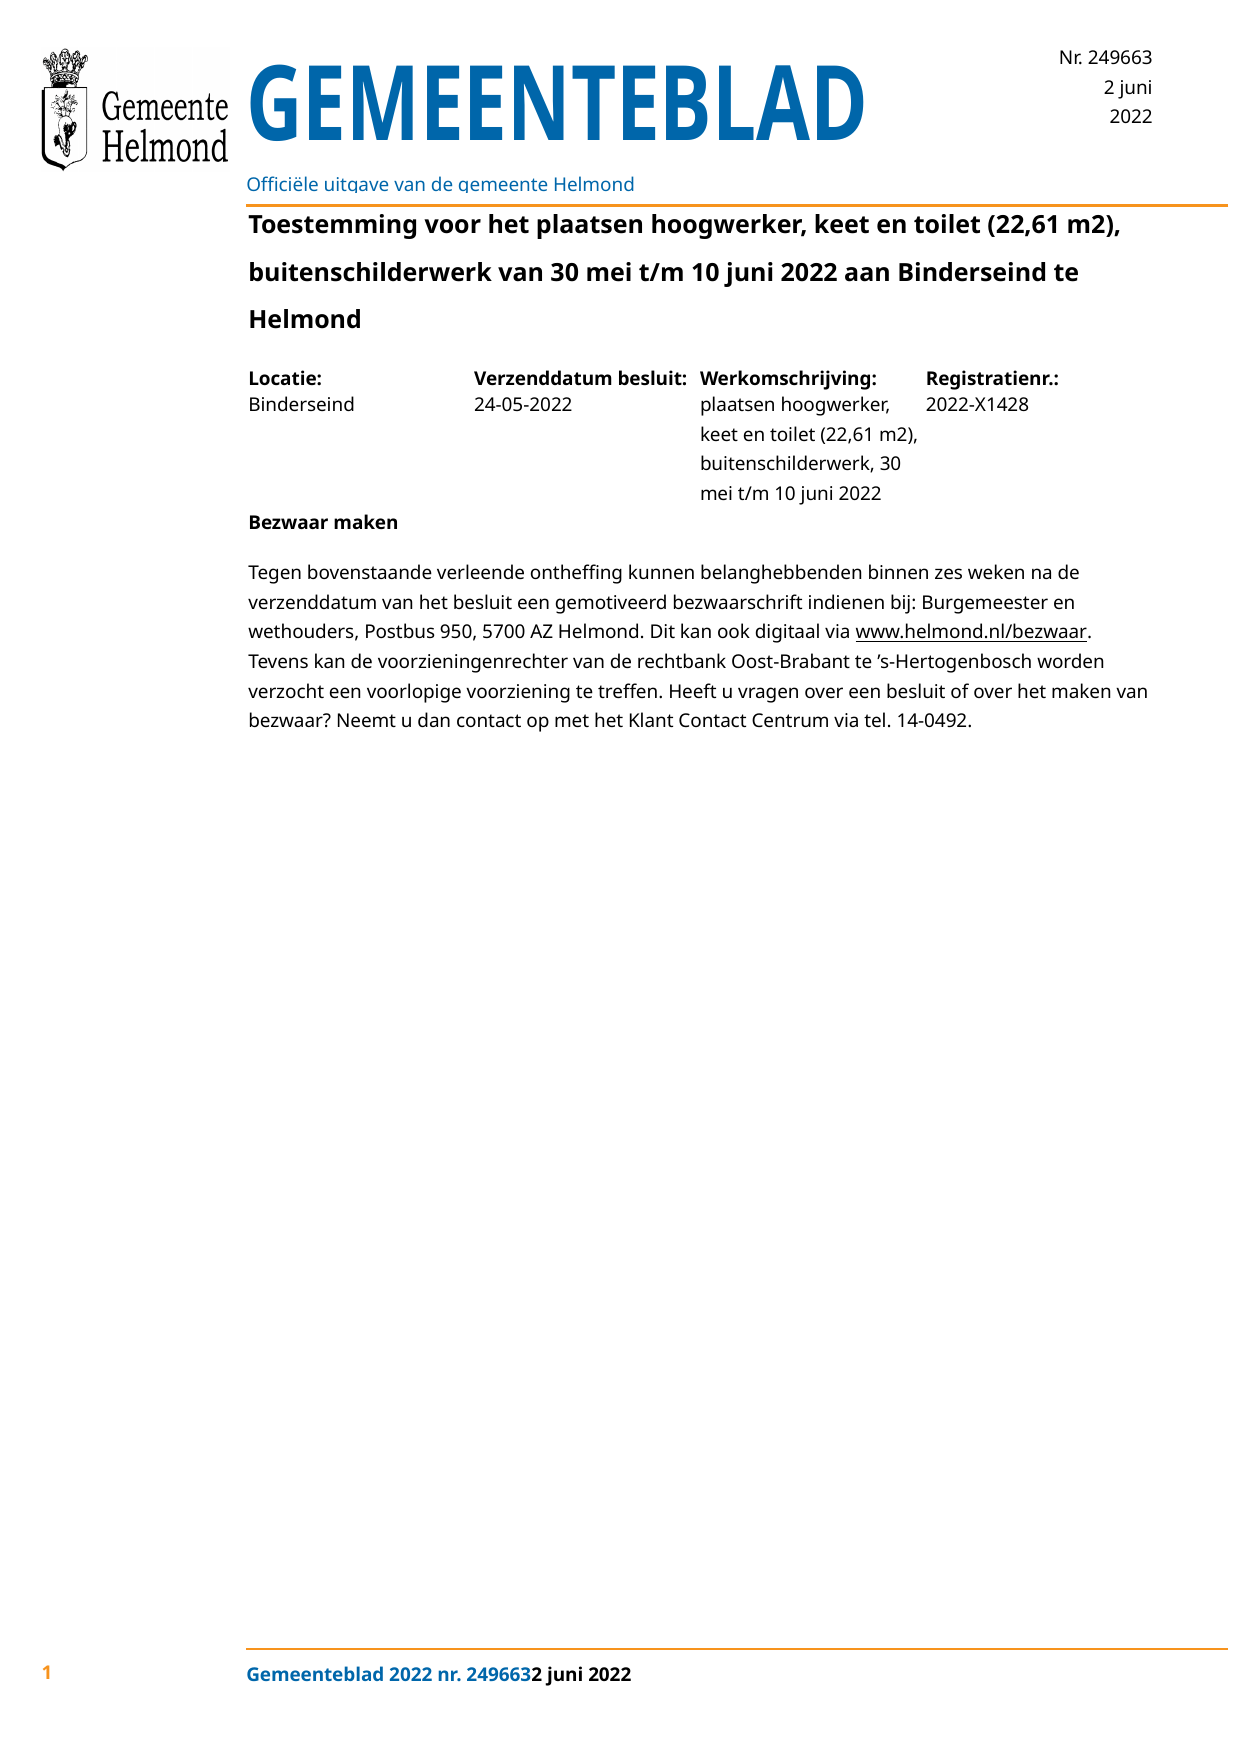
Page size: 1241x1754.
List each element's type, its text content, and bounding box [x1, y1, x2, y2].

table_header Verzenddatum besluit: [474, 366, 700, 391]
text Bezwaar maken [248, 509, 1152, 535]
picture [41, 47, 231, 172]
table_header Registratienr.: [926, 366, 1152, 391]
table_header Locatie: [248, 366, 474, 391]
table_cell plaatsen hoogwerker, keet en toilet (22,61 m2), buitenschilderwerk, 30 mei t/m 10 juni 2022 [700, 391, 926, 506]
table_header Werkomschrijving: [700, 366, 926, 391]
table_cell 24-05-2022 [474, 391, 700, 506]
text Tegen bovenstaande verleende ontheffing kunnen belanghebbenden binnen zes weken na de verzenddatum van het besluit een gemotiveerd bezwaarschrift indienen bij: Burgemeester en wethouders, Postbus 950, 5700 AZ Helmond. Dit kan ook digitaal via www.helmond.nl/bezwaar. Tevens kan de voorzieningenrechter van de rechtbank Oost-Brabant te ’s-Hertogenbosch worden verzocht een voorlopige voorziening te treffen. Heeft u vragen over een besluit of over het maken van bezwaar? Neemt u dan contact op met het Klant Contact Centrum via tel. 14-0492. [248, 559, 1152, 733]
table_cell Binderseind [248, 391, 474, 506]
text Toestemming voor het plaatsen hoogwerker, keet en toilet (22,61 m2), buitenschilderwerk van 30 mei t/m 10 juni 2022 aan Binderseind te Helmond [248, 207, 1152, 336]
table_cell 2022-X1428 [926, 391, 1152, 506]
